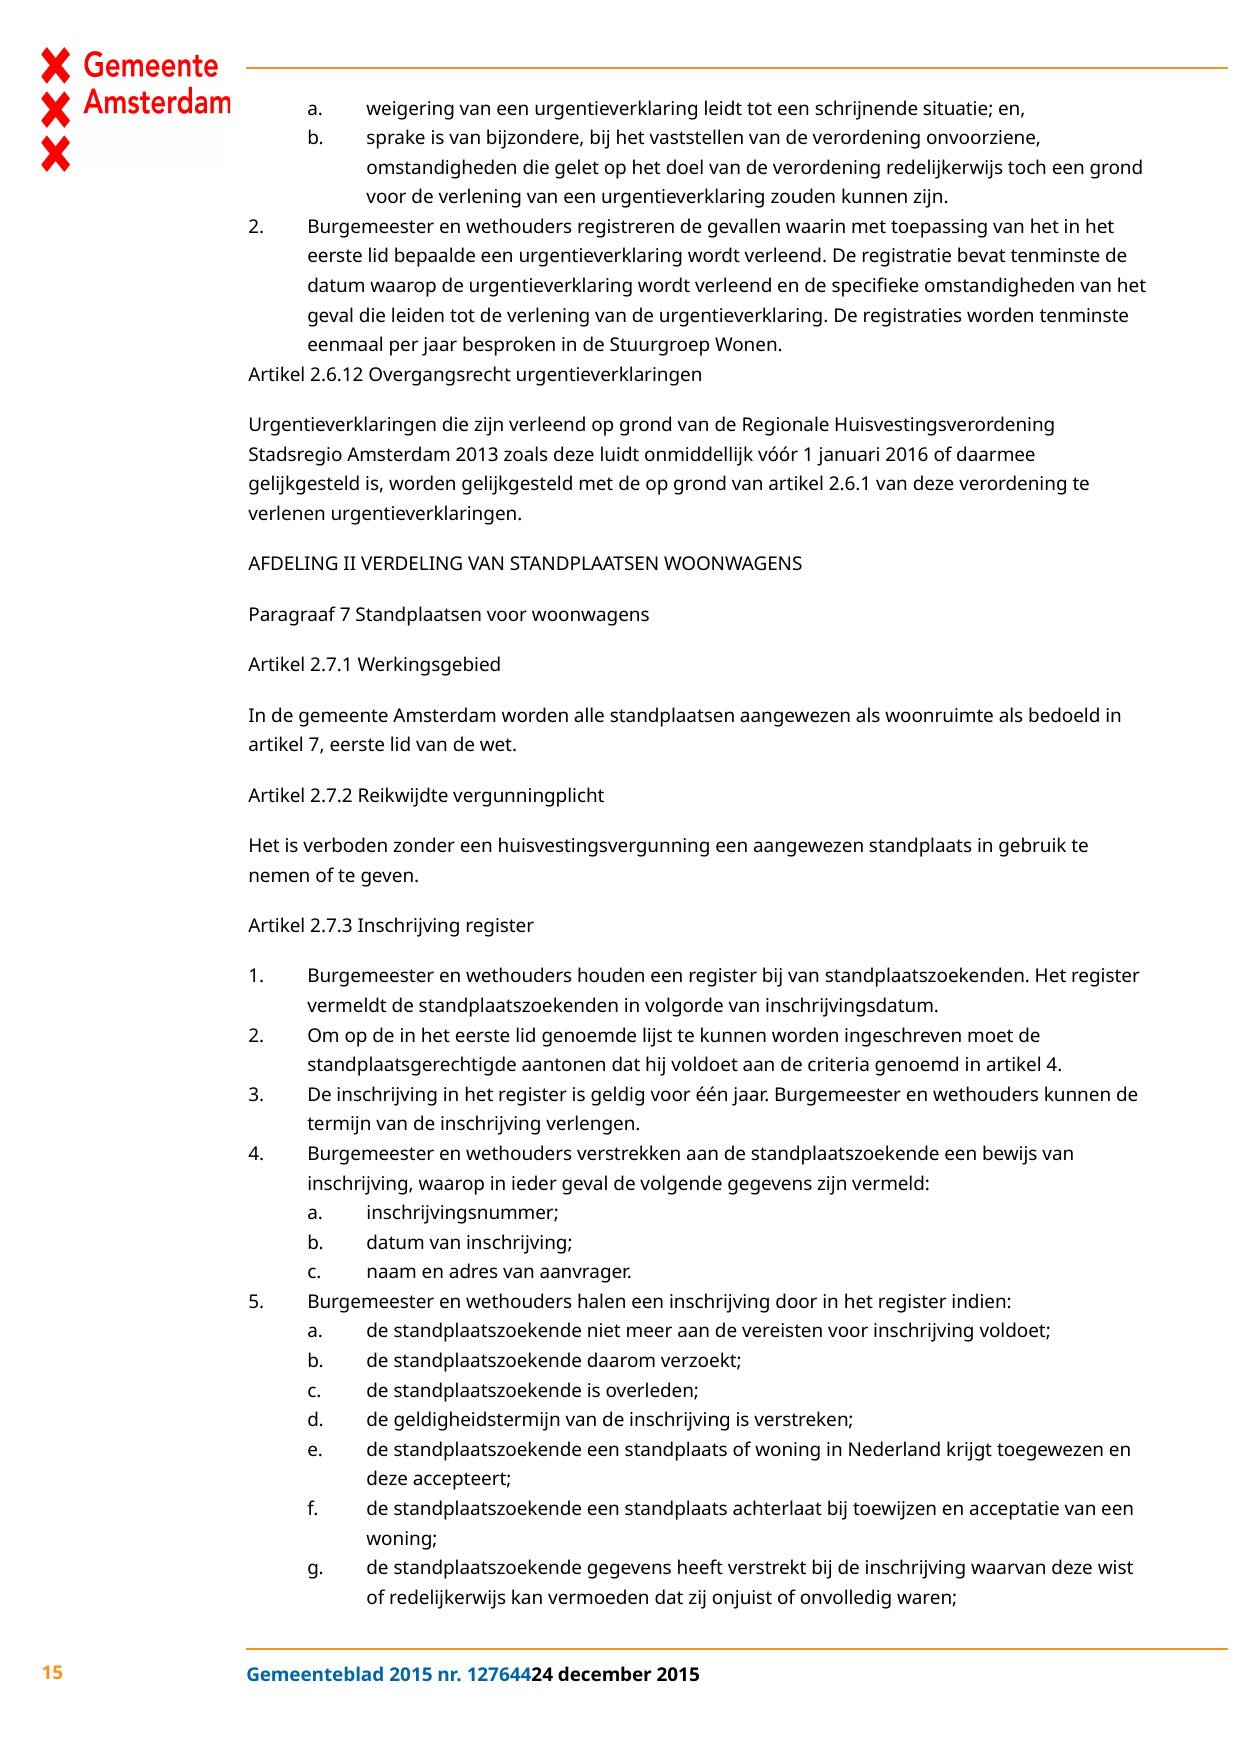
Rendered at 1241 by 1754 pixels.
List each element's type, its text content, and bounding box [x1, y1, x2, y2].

text Artikel 2.7.2 Reikwijdte vergunningplicht [248, 782, 1152, 808]
text Artikel 2.6.12 Overgangsrecht urgentieverklaringen [248, 361, 1152, 387]
list de standplaatszoekende gegevens heeft verstrekt bij de inschrijving waarvan deze wist of redelijkerwijs kan vermoeden dat zij onjuist of onvolledig waren; [307, 1554, 1152, 1610]
list weigering van een urgentieverklaring leidt tot een schrijnende situatie; en, [307, 95, 1152, 121]
text AFDELING II VERDELING VAN STANDPLAATSEN WOONWAGENS [248, 551, 1152, 576]
text Artikel 2.7.3 Inschrijving register [248, 912, 1152, 938]
text In de gemeente Amsterdam worden alle standplaatsen aangewezen als woonruimte als bedoeld in artikel 7, eerste lid van de wet. [248, 702, 1152, 757]
list de standplaatszoekende een standplaats of woning in Nederland krijgt toegewezen en deze accepteert; [307, 1436, 1152, 1491]
list de standplaatszoekende een standplaats achterlaat bij toewijzen en acceptatie van een woning; [307, 1495, 1152, 1551]
list Burgemeester en wethouders houden een register bij van standplaatszoekenden. Het register vermeldt de standplaatszoekenden in volgorde van inschrijvingsdatum. [248, 963, 1152, 1018]
list Burgemeester en wethouders registreren de gevallen waarin met toepassing van het in het eerste lid bepaalde een urgentieverklaring wordt verleend. De registratie bevat tenminste de datum waarop de urgentieverklaring wordt verleend en de specifieke omstandigheden van het geval die leiden tot de verlening van de urgentieverklaring. De registraties worden tenminste eenmaal per jaar besproken in de Stuurgroep Wonen. [248, 213, 1152, 357]
text Paragraaf 7 Standplaatsen voor woonwagens [248, 601, 1152, 627]
list sprake is van bijzondere, bij het vaststellen van de verordening onvoorziene, omstandigheden die gelet op het doel van de verordening redelijkerwijs toch een grond voor de verlening van een urgentieverklaring zouden kunnen zijn. [307, 124, 1152, 209]
list datum van inschrijving; [307, 1229, 1152, 1255]
text Het is verboden zonder een huisvestingsvergunning een aangewezen standplaats in gebruik te nemen of te geven. [248, 832, 1152, 888]
list De inschrijving in het register is geldig voor één jaar. Burgemeester en wethouders kunnen de termijn van de inschrijving verlengen. [248, 1081, 1152, 1136]
list inschrijvingsnummer; [307, 1199, 1152, 1225]
picture [41, 47, 231, 172]
list de standplaatszoekende niet meer aan de vereisten voor inschrijving voldoet; [307, 1318, 1152, 1343]
text Artikel 2.7.1 Werkingsgebied [248, 651, 1152, 677]
list de standplaatszoekende is overleden; [307, 1377, 1152, 1403]
list de standplaatszoekende daarom verzoekt; [307, 1347, 1152, 1373]
text Urgentieverklaringen die zijn verleend op grond van de Regionale Huisvestingsverordening Stadsregio Amsterdam 2013 zoals deze luidt onmiddellijk vóór 1 januari 2016 of daarmee gelijkgesteld is, worden gelijkgesteld met de op grond van artikel 2.6.1 van deze verordening te verlenen urgentieverklaringen. [248, 411, 1152, 526]
list Burgemeester en wethouders verstrekken aan de standplaatszoekende een bewijs van inschrijving, waarop in ieder geval de volgende gegevens zijn vermeld: [248, 1140, 1152, 1196]
list Burgemeester en wethouders halen een inschrijving door in het register indien: [248, 1288, 1152, 1314]
list Om op de in het eerste lid genoemde lijst te kunnen worden ingeschreven moet de standplaatsgerechtigde aantonen dat hij voldoet aan de criteria genoemd in artikel 4. [248, 1022, 1152, 1077]
list de geldigheidstermijn van de inschrijving is verstreken; [307, 1406, 1152, 1432]
list naam en adres van aanvrager. [307, 1258, 1152, 1284]
